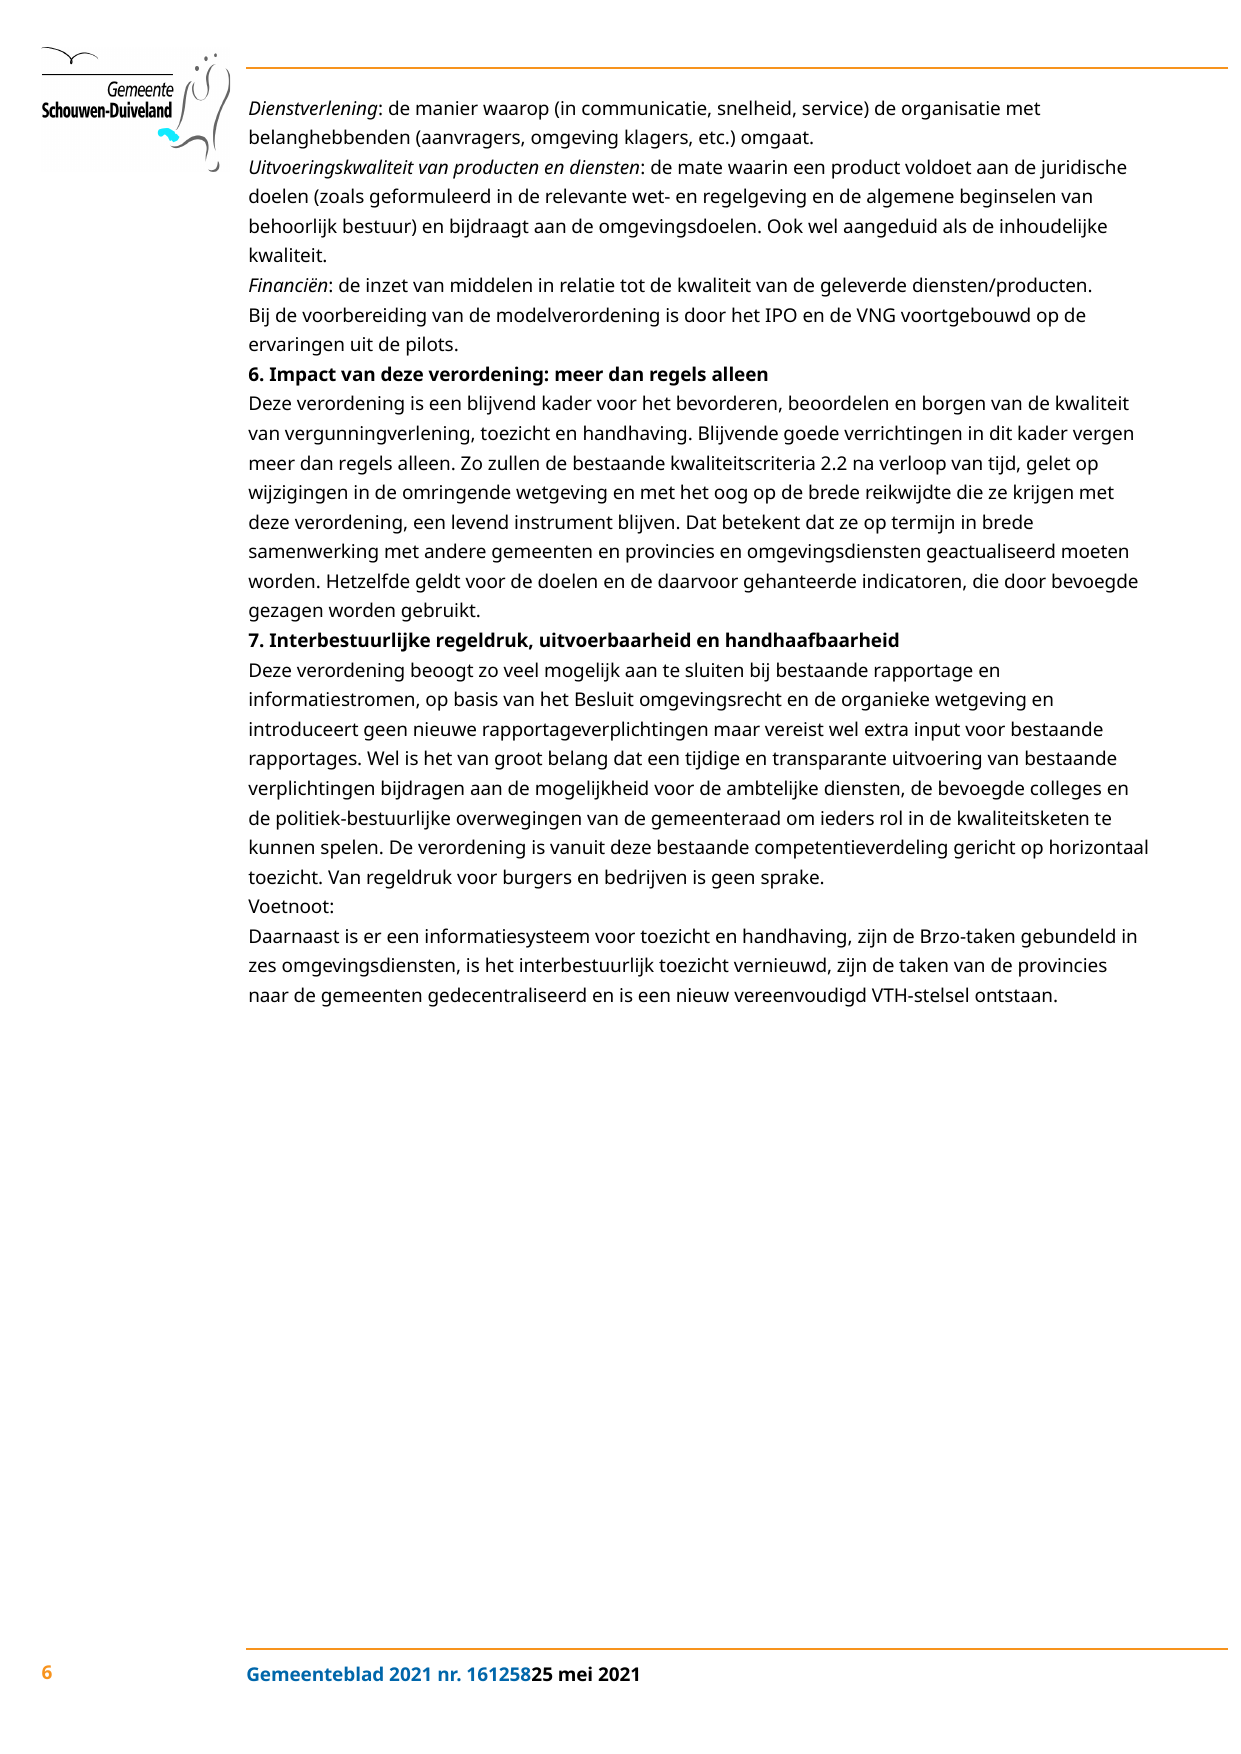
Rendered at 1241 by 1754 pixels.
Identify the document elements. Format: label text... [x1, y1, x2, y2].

text Bij de voorbereiding van de modelverordening is door het IPO en de VNG voortgebouwd op de ervaringen uit de pilots. [248, 302, 1152, 357]
text Voetnoot: [248, 893, 1152, 919]
text Daarnaast is er een informatiesysteem voor toezicht en handhaving, zijn de Brzo-taken gebundeld in zes omgevingsdiensten, is het interbestuurlijk toezicht vernieuwd, zijn de taken van de provincies naar de gemeenten gedecentraliseerd en is een nieuw vereenvoudigd VTH-stelsel ontstaan. [248, 923, 1152, 1008]
text 7. Interbestuurlijke regeldruk, uitvoerbaarheid en handhaafbaarheid [248, 627, 1152, 653]
text Deze verordening is een blijvend kader voor het bevorderen, beoordelen en borgen van de kwaliteit van vergunningverlening, toezicht en handhaving. Blijvende goede verrichtingen in dit kader vergen meer dan regels alleen. Zo zullen de bestaande kwaliteitscriteria 2.2 na verloop van tijd, gelet op wijzigingen in de omringende wetgeving en met het oog op de brede reikwijdte die ze krijgen met deze verordening, een levend instrument blijven. Dat betekent dat ze op termijn in brede samenwerking met andere gemeenten en provincies en omgevingsdiensten geactualiseerd moeten worden. Hetzelfde geldt voor de doelen en de daarvoor gehanteerde indicatoren, die door bevoegde gezagen worden gebruikt. [248, 391, 1152, 623]
text ­Dienstverlening: de manier waarop (in communicatie, snelheid, service) de organisatie met belanghebbenden (aanvragers, omgeving klagers, etc.) omgaat. [248, 95, 1152, 150]
text Financiën: de inzet van middelen in relatie tot de kwaliteit van de geleverde diensten/producten. [248, 272, 1152, 298]
text 6. Impact van deze verordening: meer dan regels alleen [248, 361, 1152, 387]
picture [41, 47, 231, 172]
text Deze verordening beoogt zo veel mogelijk aan te sluiten bij bestaande rapportage en informatiestromen, op basis van het Besluit omgevingsrecht en de organieke wetgeving en introduceert geen nieuwe rapportageverplichtingen maar vereist wel extra input voor bestaande rapportages. Wel is het van groot belang dat een tijdige en transparante uitvoering van bestaande verplichtingen bijdragen aan de mogelijkheid voor de ambtelijke diensten, de bevoegde colleges en de politiek-bestuurlijke overwegingen van de gemeenteraad om ieders rol in de kwaliteitsketen te kunnen spelen. De verordening is vanuit deze bestaande competentieverdeling gericht op horizontaal toezicht. Van regeldruk voor burgers en bedrijven is geen sprake. [248, 657, 1152, 890]
text Uitvoeringskwaliteit van producten en diensten: de mate waarin een product voldoet aan de juridische doelen (zoals geformuleerd in de relevante wet- en regelgeving en de algemene beginselen van behoorlijk bestuur) en bijdraagt aan de omgevingsdoelen. Ook wel aangeduid als de inhoudelijke kwaliteit. [248, 154, 1152, 268]
